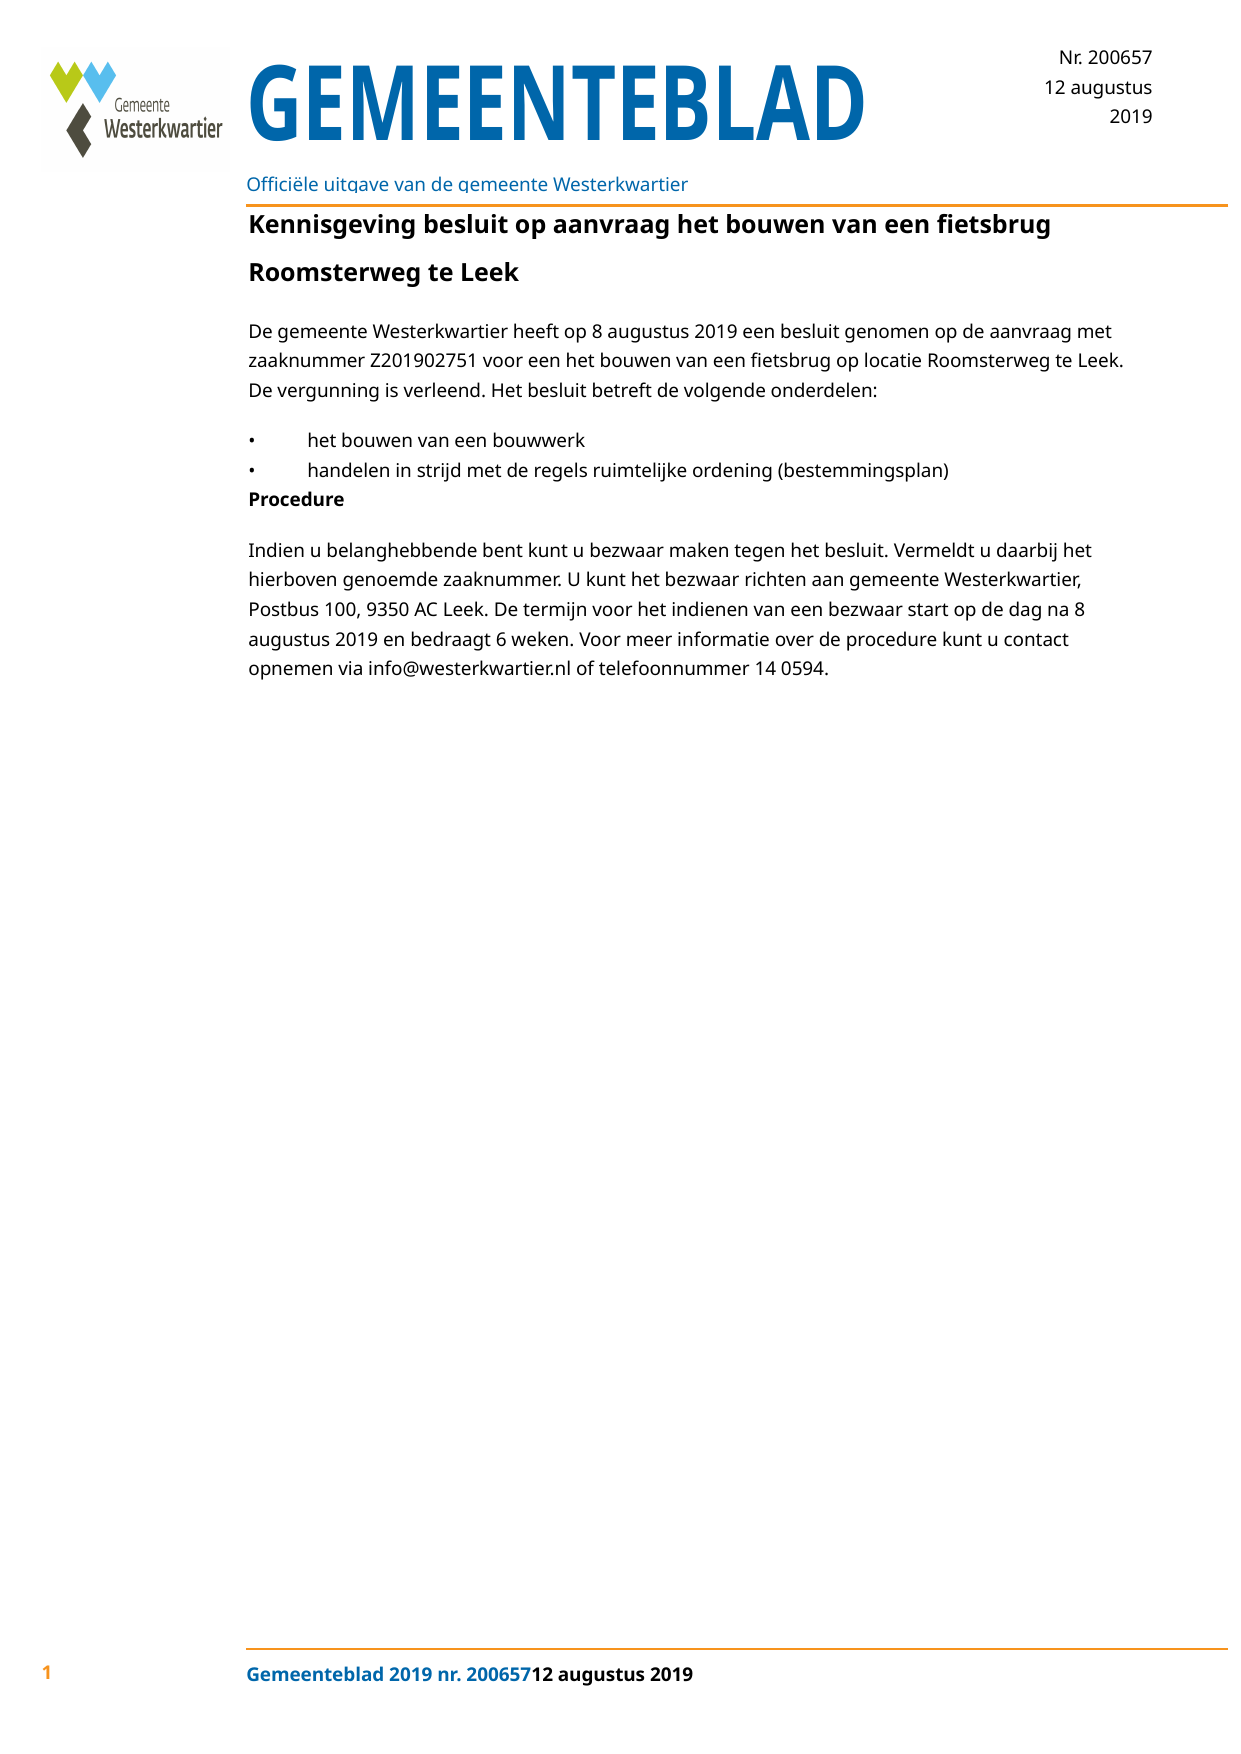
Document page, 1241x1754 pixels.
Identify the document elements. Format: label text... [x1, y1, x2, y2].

list handelen in strijd met de regels ruimtelijke ordening (bestemmingsplan) [248, 457, 1152, 483]
text Indien u belanghebbende bent kunt u bezwaar maken tegen het besluit. Vermeldt u daarbij het hierboven genoemde zaaknummer. U kunt het bezwaar richten aan gemeente Westerkwartier, Postbus 100, 9350 AC Leek. De termijn voor het indienen van een bezwaar start op de dag na 8 augustus 2019 en bedraagt 6 weken. Voor meer informatie over de procedure kunt u contact opnemen via info@westerkwartier.nl of telefoonnummer 14 0594. [248, 537, 1152, 681]
text De gemeente Westerkwartier heeft op 8 augustus 2019 een besluit genomen op de aanvraag met zaaknummer Z201902751 voor een het bouwen van een fietsbrug op locatie Roomsterweg te Leek. De vergunning is verleend. Het besluit betreft de volgende onderdelen: [248, 318, 1152, 403]
text Procedure [248, 487, 1152, 512]
text Kennisgeving besluit op aanvraag het bouwen van een fietsbrug Roomsterweg te Leek [248, 207, 1152, 288]
list het bouwen van een bouwwerk [248, 427, 1152, 453]
picture [41, 47, 231, 172]
